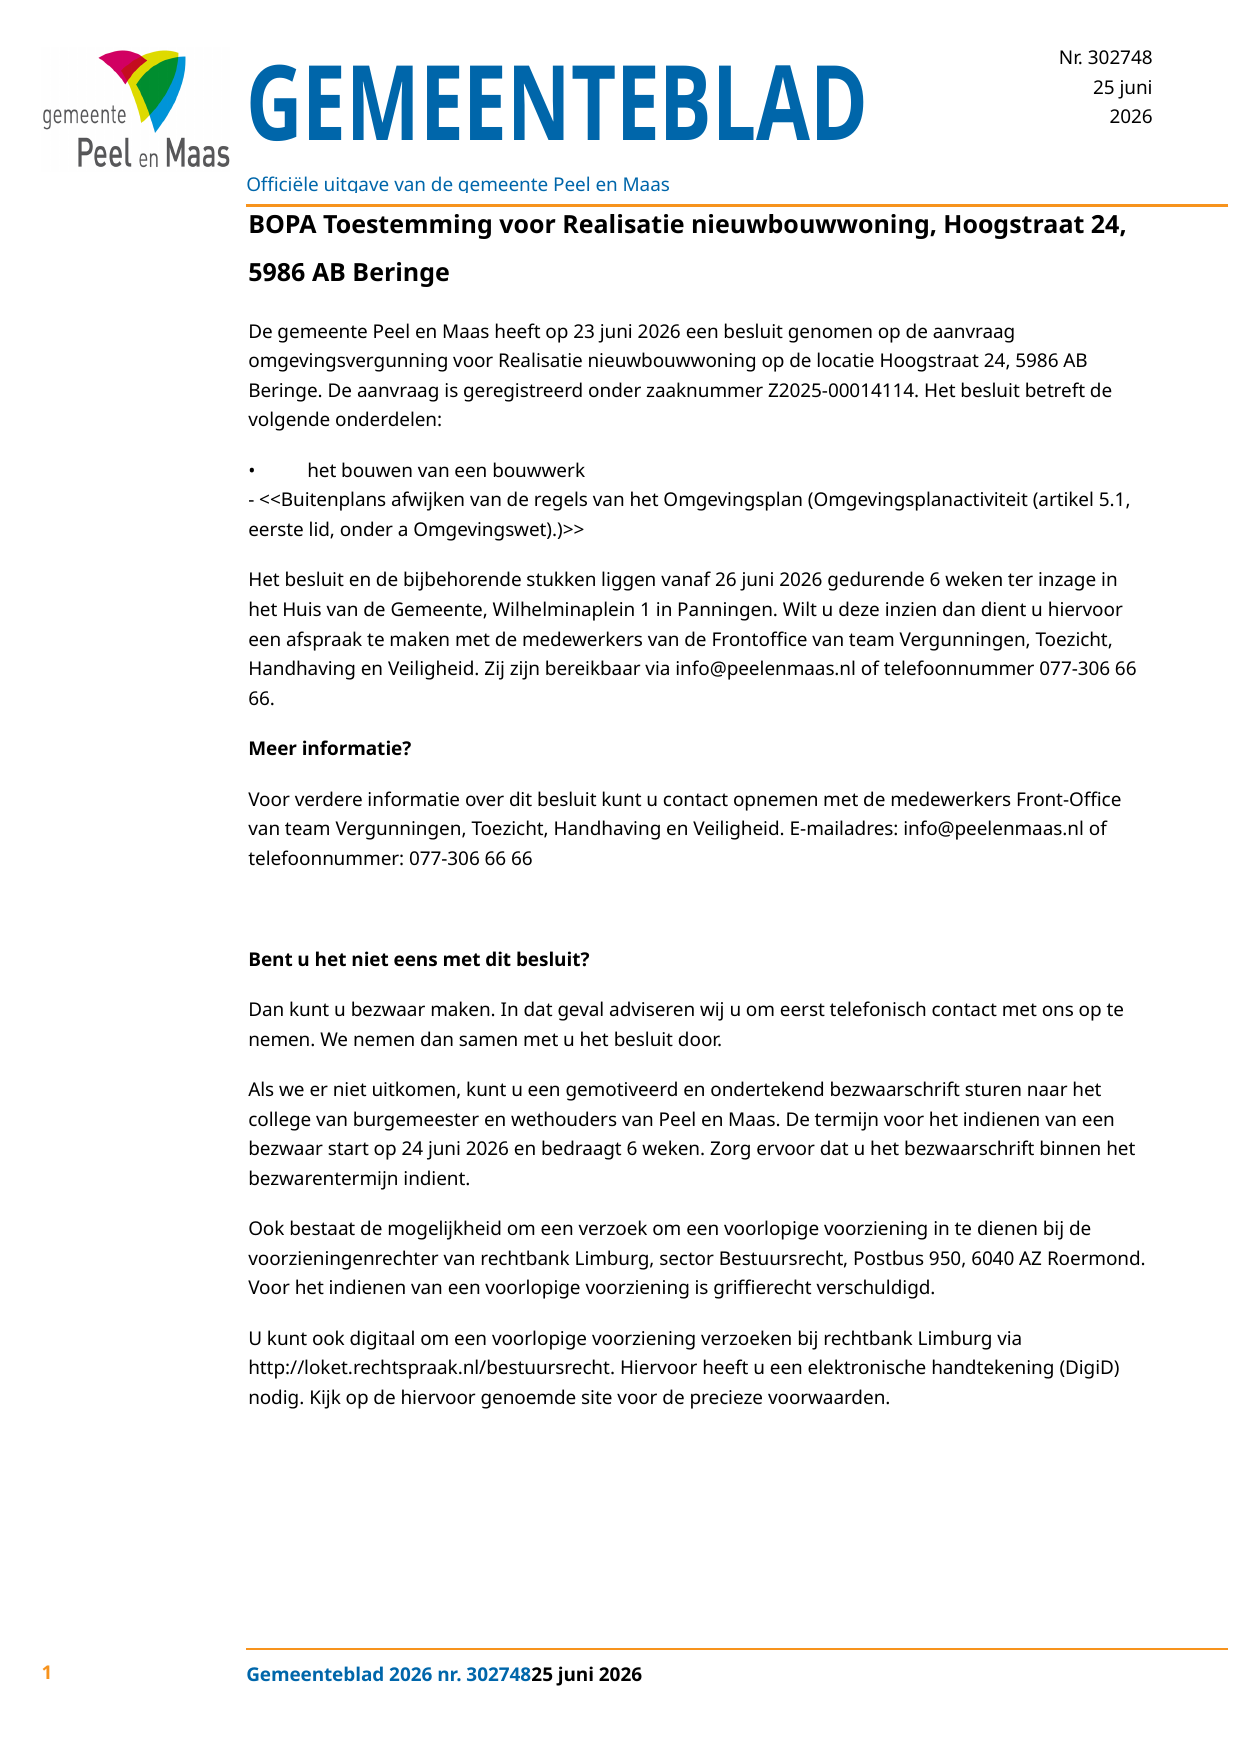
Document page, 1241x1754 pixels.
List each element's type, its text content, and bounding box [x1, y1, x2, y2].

text BOPA Toestemming voor Realisatie nieuwbouwwoning, Hoogstraat 24, 5986 AB Beringe [248, 207, 1152, 288]
text De gemeente Peel en Maas heeft op 23 juni 2026 een besluit genomen op de aanvraag omgevingsvergunning voor Realisatie nieuwbouwwoning op de locatie Hoogstraat 24, 5986 AB Beringe. De aanvraag is geregistreerd onder zaaknummer Z2025-00014114. Het besluit betreft de volgende onderdelen: [248, 318, 1152, 432]
text U kunt ook digitaal om een voorlopige voorziening verzoeken bij rechtbank Limburg via http://loket.rechtspraak.nl/bestuursrecht. Hiervoor heeft u een elektronische handtekening (DigiD) nodig. Kijk op de hiervoor genoemde site voor de precieze voorwaarden. [248, 1325, 1152, 1410]
picture [41, 47, 231, 172]
text Meer informatie? [248, 735, 1152, 761]
text Bent u het niet eens met dit besluit? [248, 946, 1152, 972]
text - <<Buitenplans afwijken van de regels van het Omgevingsplan (Omgevingsplanactiviteit (artikel 5.1, eerste lid, onder a Omgevingswet).)>> [248, 487, 1152, 542]
text Het besluit en de bijbehorende stukken liggen vanaf 26 juni 2026 gedurende 6 weken ter inzage in het Huis van de Gemeente, Wilhelminaplein 1 in Panningen. Wilt u deze inzien dan dient u hiervoor een afspraak te maken met de medewerkers van de Frontoffice van team Vergunningen, Toezicht, Handhaving en Veiligheid. Zij zijn bereikbaar via info@peelenmaas.nl of telefoonnummer 077-306 66 66. [248, 567, 1152, 711]
list het bouwen van een bouwwerk [248, 457, 1152, 483]
text Als we er niet uitkomen, kunt u een gemotiveerd en ondertekend bezwaarschrift sturen naar het college van burgemeester en wethouders van Peel en Maas. De termijn voor het indienen van een bezwaar start op 24 juni 2026 en bedraagt 6 weken. Zorg ervoor dat u het bezwaarschrift binnen het bezwarentermijn indient. [248, 1076, 1152, 1191]
text Ook bestaat de mogelijkheid om een verzoek om een voorlopige voorziening in te dienen bij de voorzieningenrechter van rechtbank Limburg, sector Bestuursrecht, Postbus 950, 6040 AZ Roermond. Voor het indienen van een voorlopige voorziening is griffierecht verschuldigd. [248, 1215, 1152, 1300]
text Voor verdere informatie over dit besluit kunt u contact opnemen met de medewerkers Front-Office van team Vergunningen, Toezicht, Handhaving en Veiligheid. E-mailadres: info@peelenmaas.nl of telefoonnummer: 077-306 66 66 [248, 786, 1152, 871]
text Dan kunt u bezwaar maken. In dat geval adviseren wij u om eerst telefonisch contact met ons op te nemen. We nemen dan samen met u het besluit door. [248, 996, 1152, 1052]
